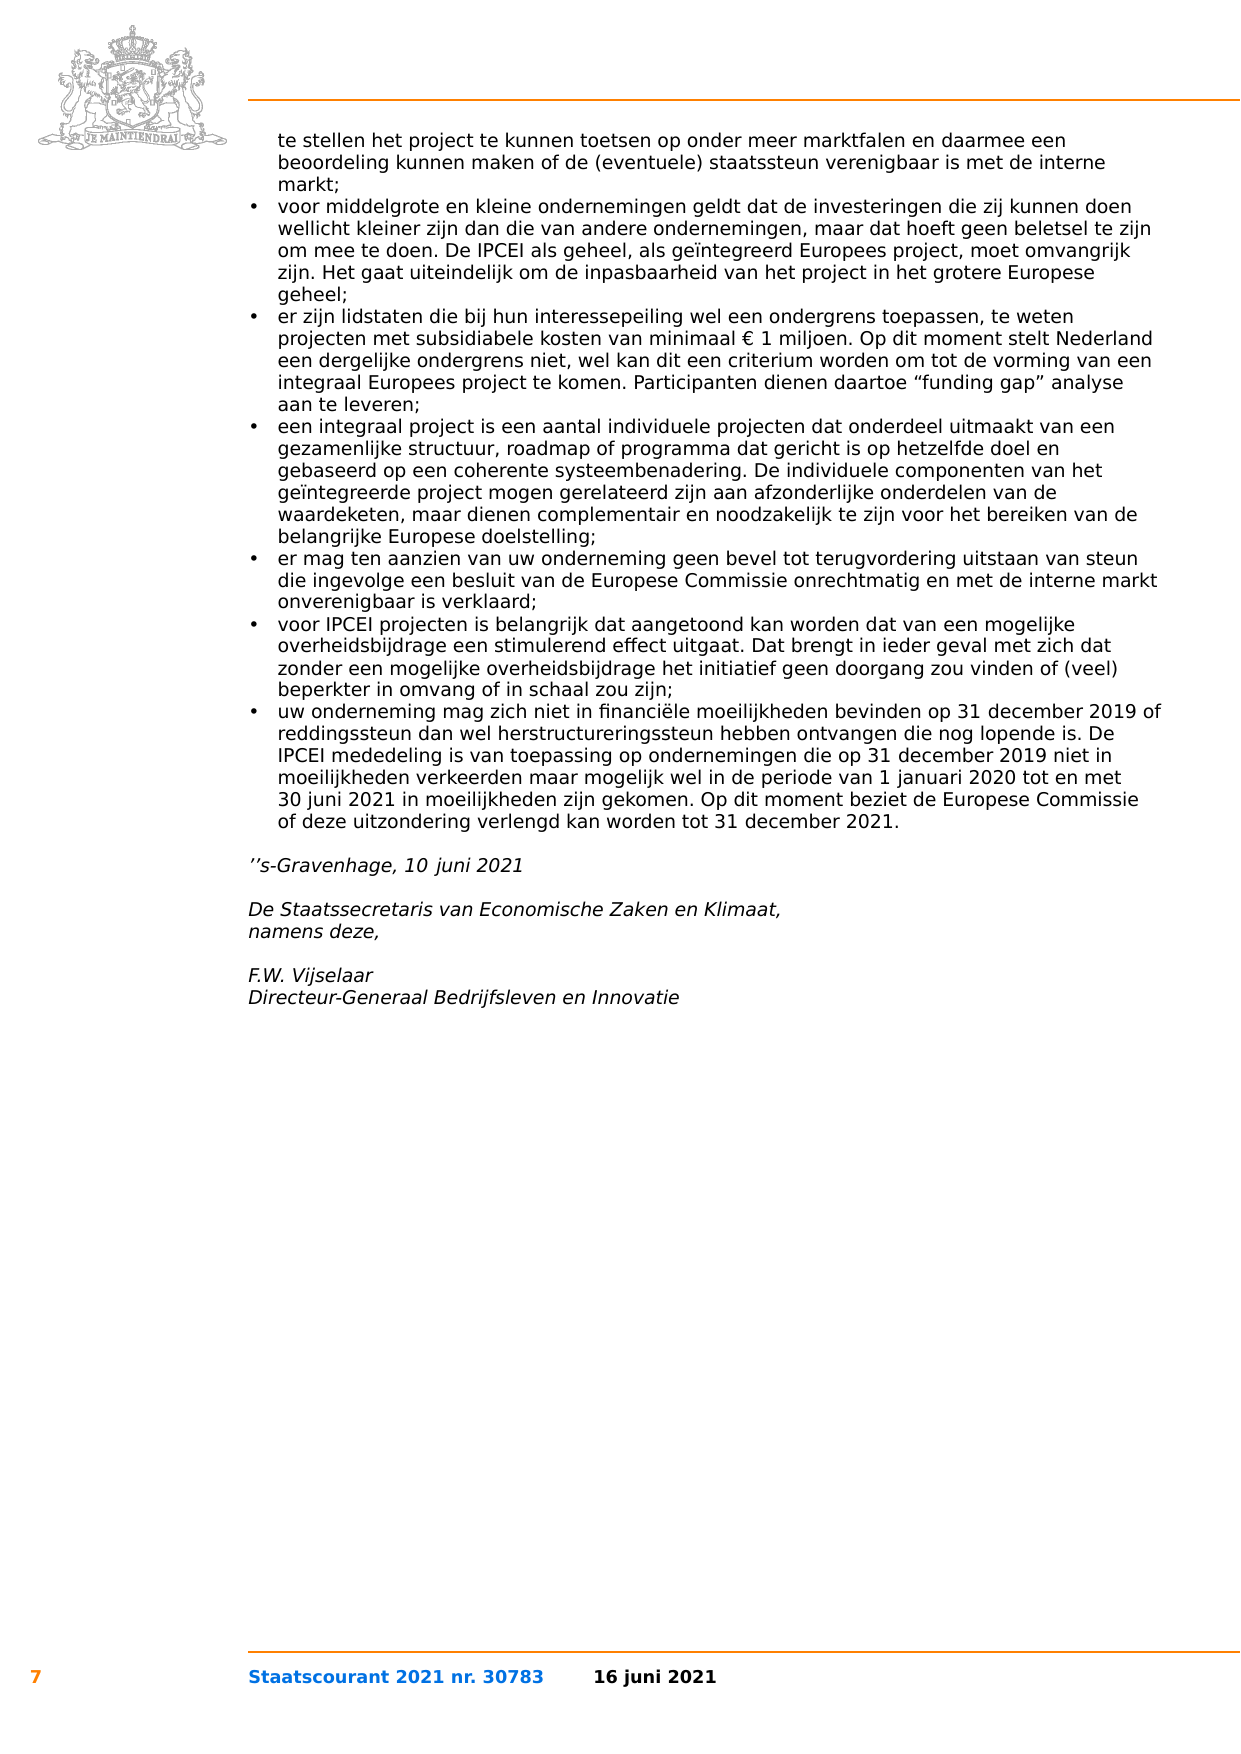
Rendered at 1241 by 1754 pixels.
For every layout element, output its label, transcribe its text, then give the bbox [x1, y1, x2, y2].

text De Staatssecretaris van Economische Zaken en Klimaat, namens deze, F.W. Vijselaar Directeur-Generaal Bedrijfsleven en Innovatie [248, 899, 1163, 1009]
picture [38, 25, 227, 150]
text • er mag ten aanzien van uw onderneming geen bevel tot terugvordering uitstaan van steun die ingevolge een besluit van de Europese Commissie onrechtmatig en met de interne markt onverenigbaar is verklaard; [248, 547, 1163, 613]
text • voor middelgrote en kleine ondernemingen geldt dat de investeringen die zij kunnen doen wellicht kleiner zijn dan die van andere ondernemingen, maar dat hoeft geen beletsel te zijn om mee te doen. De IPCEI als geheel, als geïntegreerd Europees project, moet omvangrijk zijn. Het gaat uiteindelijk om de inpasbaarheid van het project in het grotere Europese geheel; [248, 196, 1163, 306]
text • voor IPCEI projecten is belangrijk dat aangetoond kan worden dat van een mogelijke overheidsbijdrage een stimulerend effect uitgaat. Dat brengt in ieder geval met zich dat zonder een mogelijke overheidsbijdrage het initiatief geen doorgang zou vinden of (veel) beperkter in omvang of in schaal zou zijn; [248, 613, 1163, 701]
text • er zijn lidstaten die bij hun interessepeiling wel een ondergrens toepassen, te weten projecten met subsidiabele kosten van minimaal € 1 miljoen. Op dit moment stelt Nederland een dergelijke ondergrens niet, wel kan dit een criterium worden om tot de vorming van een integraal Europees project te komen. Participanten dienen daartoe “funding gap” analyse aan te leveren; [248, 306, 1163, 416]
text • een integraal project is een aantal individuele projecten dat onderdeel uitmaakt van een gezamenlijke structuur, roadmap of programma dat gericht is op hetzelfde doel en gebaseerd op een coherente systeembenadering. De individuele componenten van het geïntegreerde project mogen gerelateerd zijn aan afzonderlijke onderdelen van de waardeketen, maar dienen complementair en noodzakelijk te zijn voor het bereiken van de belangrijke Europese doelstelling; [248, 416, 1163, 547]
text • uw onderneming mag zich niet in financiële moeilijkheden bevinden op 31 december 2019 of reddingssteun dan wel herstructureringssteun hebben ontvangen die nog lopende is. De IPCEI mededeling is van toepassing op ondernemingen die op 31 december 2019 niet in moeilijkheden verkeerden maar mogelijk wel in de periode van 1 januari 2020 tot en met 30 juni 2021 in moeilijkheden zijn gekomen. Op dit moment beziet de Europese Commissie of deze uitzondering verlengd kan worden tot 31 december 2021. [248, 701, 1163, 833]
text ’’s-Gravenhage, 10 juni 2021 [248, 855, 1163, 877]
text te stellen het project te kunnen toetsen op onder meer marktfalen en daarmee een beoordeling kunnen maken of de (eventuele) staatssteun verenigbaar is met de interne markt; [248, 130, 1163, 196]
